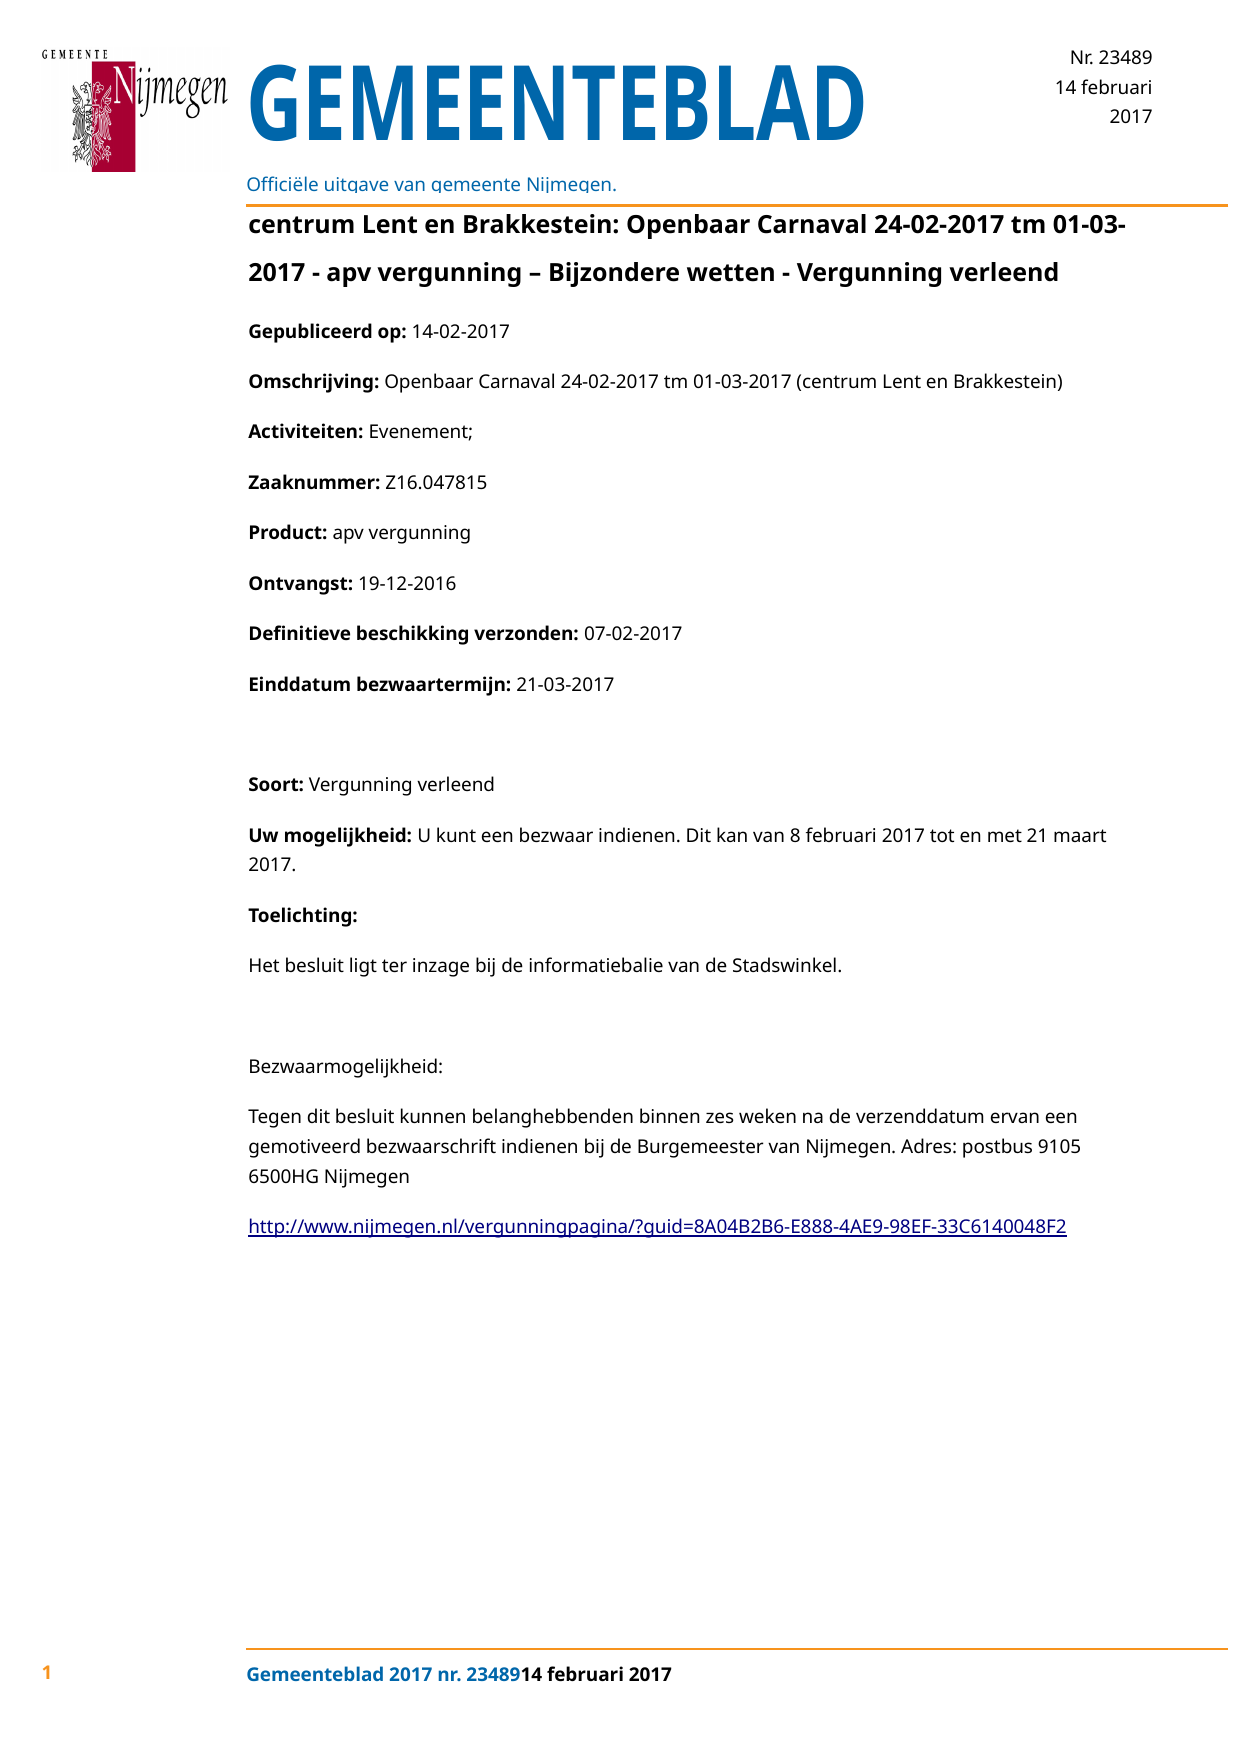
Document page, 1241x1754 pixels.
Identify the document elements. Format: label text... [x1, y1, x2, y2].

text Uw mogelijkheid: U kunt een bezwaar indienen. Dit kan van 8 februari 2017 tot en met 21 maart 2017. [248, 822, 1152, 877]
text Bezwaarmogelijkheid: [248, 1053, 1152, 1079]
text Definitieve beschikking verzonden: 07-02-2017 [248, 620, 1152, 646]
text centrum Lent en Brakkestein: Openbaar Carnaval 24-02-2017 tm 01-03-2017 - apv vergunning – Bijzondere wetten - Vergunning verleend [248, 207, 1152, 288]
text Ontvangst: 19-12-2016 [248, 570, 1152, 596]
text Gepubliceerd op: 14-02-2017 [248, 318, 1152, 344]
text Toelichting: [248, 902, 1152, 928]
text Omschrijving: Openbaar Carnaval 24-02-2017 tm 01-03-2017 (centrum Lent en Brakkestein) [248, 368, 1152, 394]
text Tegen dit besluit kunnen belanghebbenden binnen zes weken na de verzenddatum ervan een gemotiveerd bezwaarschrift indienen bij de Burgemeester van Nijmegen. Adres: postbus 9105 6500HG Nijmegen [248, 1104, 1152, 1189]
text http://www.nijmegen.nl/vergunningpagina/?guid=8A04B2B6-E888-4AE9-98EF-33C6140048F2 [248, 1213, 1152, 1239]
picture [41, 47, 231, 172]
text Activiteiten: Evenement; [248, 419, 1152, 444]
text Het besluit ligt ter inzage bij de informatiebalie van de Stadswinkel. [248, 952, 1152, 978]
text Zaaknummer: Z16.047815 [248, 469, 1152, 495]
text Soort: Vergunning verleend [248, 772, 1152, 797]
text Product: apv vergunning [248, 519, 1152, 545]
text Einddatum bezwaartermijn: 21-03-2017 [248, 671, 1152, 697]
